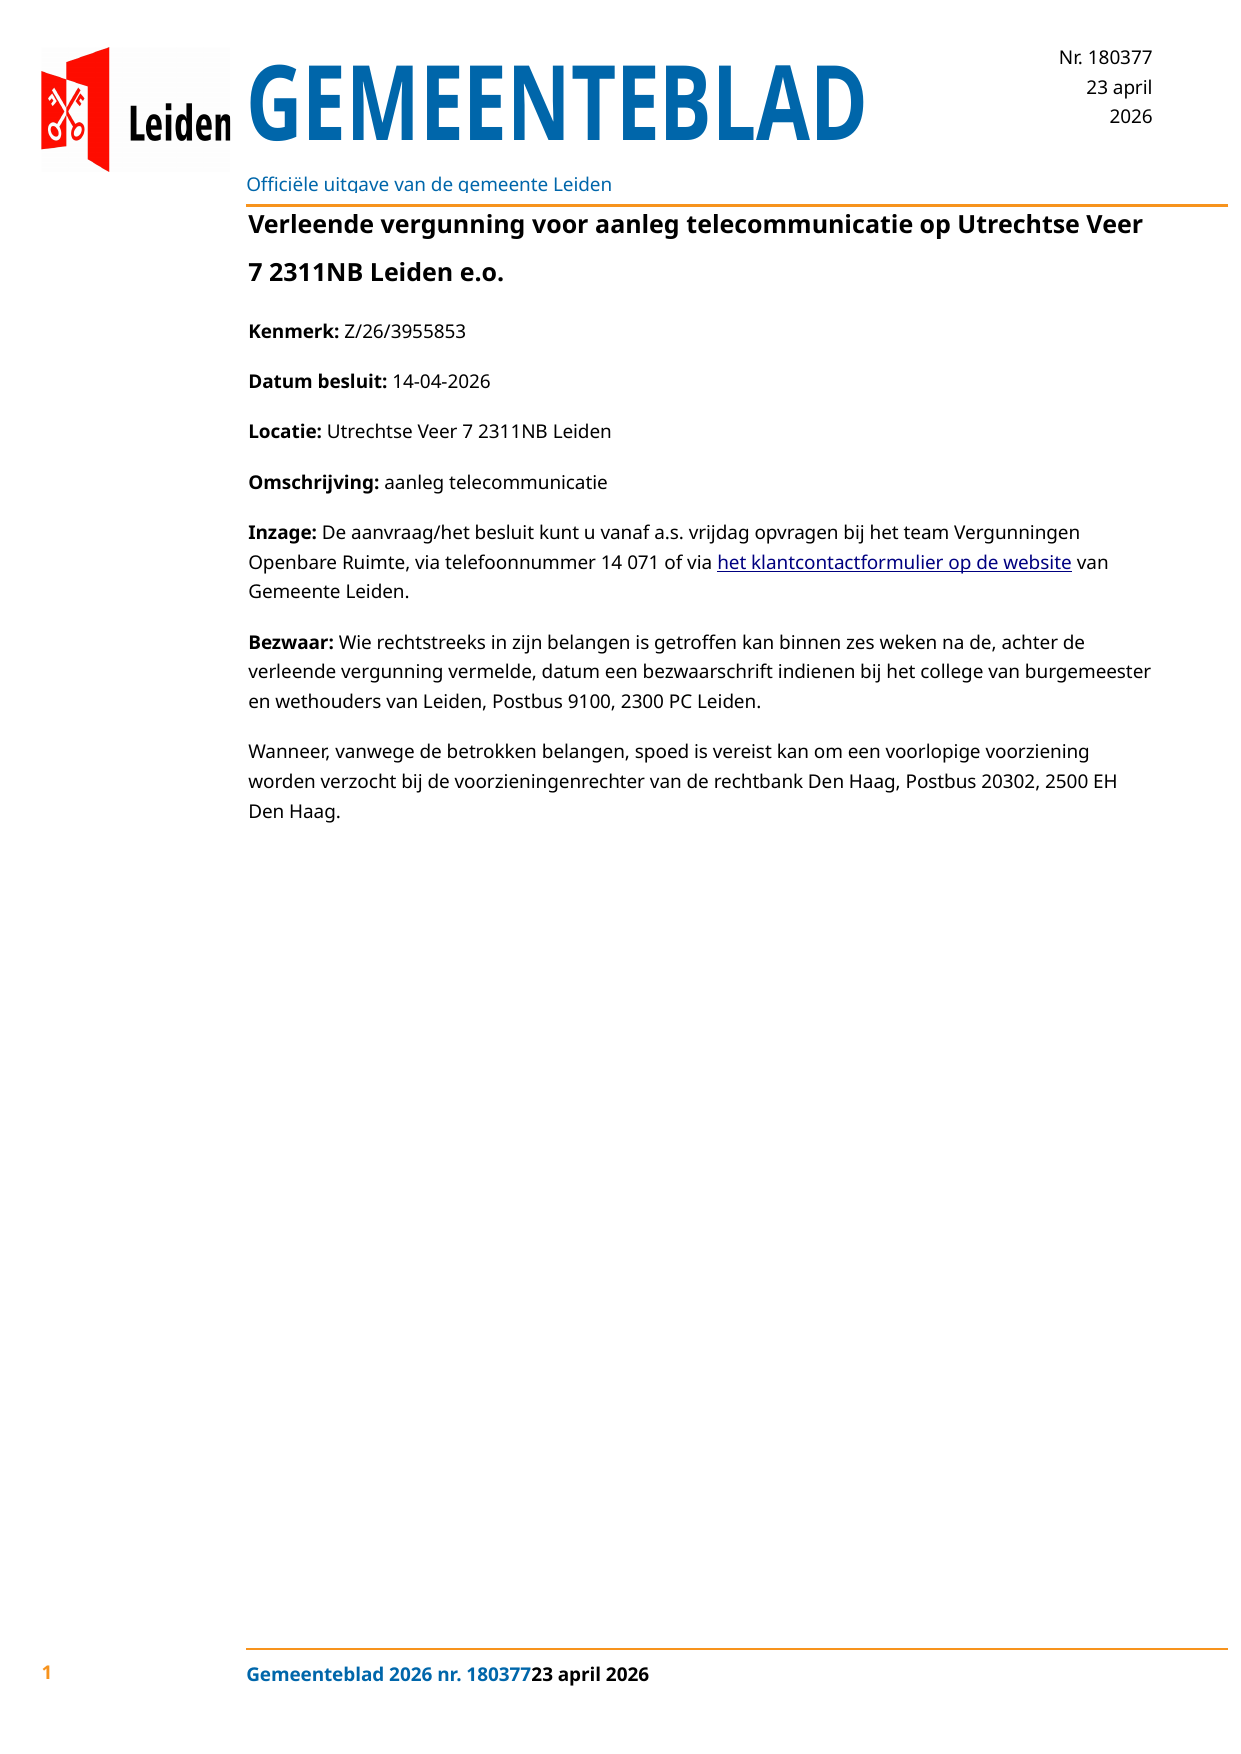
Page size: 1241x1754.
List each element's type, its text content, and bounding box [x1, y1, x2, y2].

text Verleende vergunning voor aanleg telecommunicatie op Utrechtse Veer 7 2311NB Leiden e.o. [248, 207, 1152, 288]
text Inzage: De aanvraag/het besluit kunt u vanaf a.s. vrijdag opvragen bij het team Vergunningen Openbare Ruimte, via telefoonnummer 14 071 of via het klantcontactformulier op de website van Gemeente Leiden. [248, 519, 1152, 604]
text Locatie: Utrechtse Veer 7 2311NB Leiden [248, 419, 1152, 444]
text Kenmerk: Z/26/3955853 [248, 318, 1152, 344]
picture [41, 47, 231, 172]
text Omschrijving: aanleg telecommunicatie [248, 469, 1152, 495]
text Datum besluit: 14-04-2026 [248, 368, 1152, 394]
text Wanneer, vanwege de betrokken belangen, spoed is vereist kan om een voorlopige voorziening worden verzocht bij de voorzieningenrechter van de rechtbank Den Haag, Postbus 20302, 2500 EH Den Haag. [248, 739, 1152, 824]
text Bezwaar: Wie rechtstreeks in zijn belangen is getroffen kan binnen zes weken na de, achter de verleende vergunning vermelde, datum een bezwaarschrift indienen bij het college van burgemeester en wethouders van Leiden, Postbus 9100, 2300 PC Leiden. [248, 629, 1152, 714]
